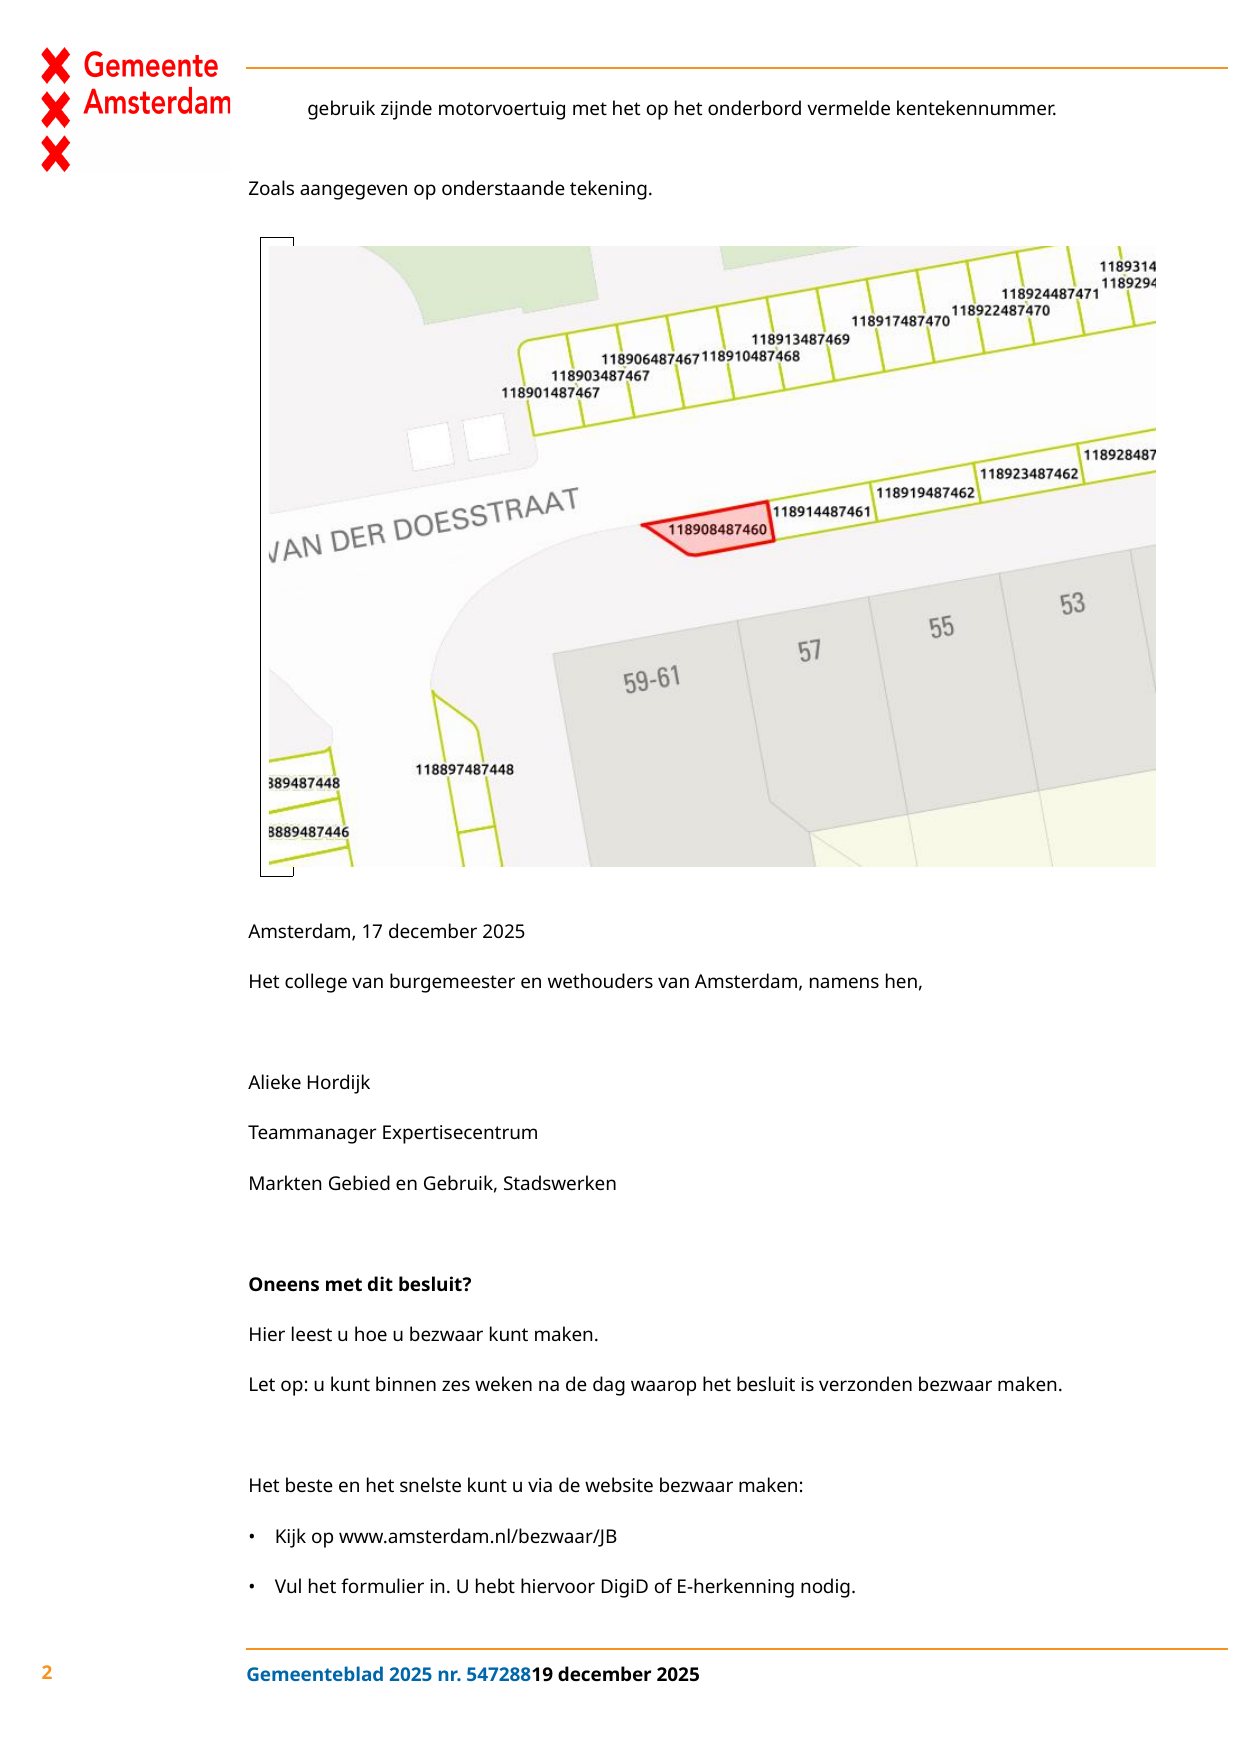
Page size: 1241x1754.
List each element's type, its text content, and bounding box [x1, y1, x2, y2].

text Teammanager Expertisecentrum [248, 1119, 1152, 1145]
text • Vul het formulier in. U hebt hiervoor DigiD of E-herkenning nodig. [248, 1573, 1152, 1599]
text Let op: u kunt binnen zes weken na de dag waarop het besluit is verzonden bezwaar maken. [248, 1372, 1152, 1397]
text Het college van burgemeester en wethouders van Amsterdam, namens hen, [248, 968, 1152, 994]
text Oneens met dit besluit? [248, 1271, 1152, 1296]
text Alieke Hordijk [248, 1069, 1152, 1095]
text Amsterdam, 17 december 2025 [248, 918, 1152, 943]
text Zoals aangegeven op onderstaande tekening. [248, 175, 1152, 201]
text Het beste en het snelste kunt u via de website bezwaar maken: [248, 1472, 1152, 1498]
text Hier leest u hoe u bezwaar kunt maken. [248, 1321, 1152, 1347]
picture [41, 47, 231, 172]
text Markten Gebied en Gebruik, Stadswerken [248, 1170, 1152, 1196]
picture [268, 246, 1156, 867]
text • Kijk op www.amsterdam.nl/bezwaar/JB [248, 1523, 1152, 1548]
list gebruik zijnde motorvoertuig met het op het onderbord vermelde kentekennummer. [248, 95, 1152, 121]
